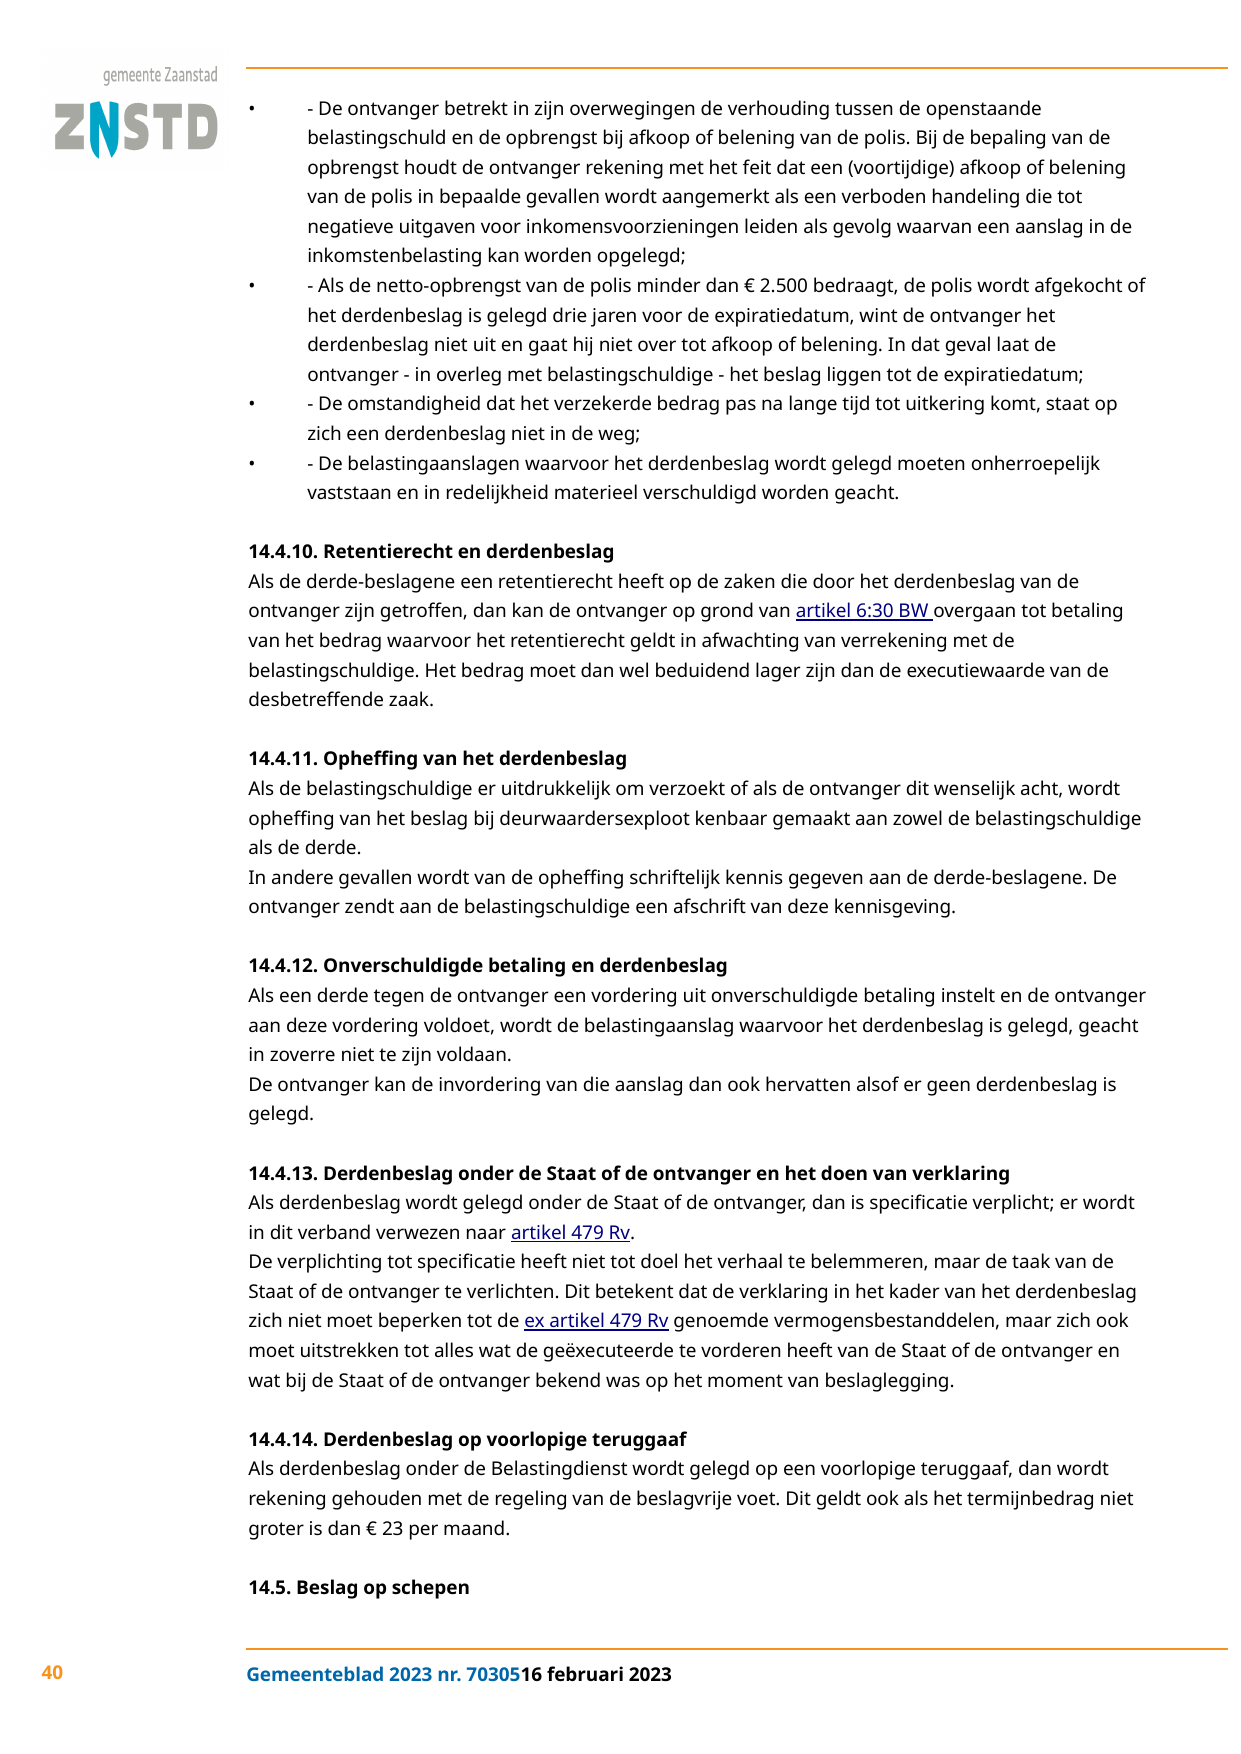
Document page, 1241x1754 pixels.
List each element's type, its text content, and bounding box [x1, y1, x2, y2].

text Als de belastingschuldige er uitdrukkelijk om verzoekt of als de ontvanger dit wenselijk acht, wordt opheffing van het beslag bij deurwaardersexploot kenbaar gemaakt aan zowel de belastingschuldige als de derde. [248, 775, 1152, 860]
text De verplichting tot specificatie heeft niet tot doel het verhaal te belemmeren, maar de taak van de Staat of de ontvanger te verlichten. Dit betekent dat de verklaring in het kader van het derdenbeslag zich niet moet beperken tot de ex artikel 479 Rv genoemde vermogensbestanddelen, maar zich ook moet uitstrekken tot alles wat de geëxecuteerde te vorderen heeft van de Staat of de ontvanger en wat bij de Staat of de ontvanger bekend was op het moment van beslaglegging. [248, 1248, 1152, 1393]
picture [41, 47, 231, 172]
text 14.4.12. Onverschuldigde betaling en derdenbeslag [248, 953, 1152, 978]
text Als de derde-beslagene een retentierecht heeft op de zaken die door het derdenbeslag van de ontvanger zijn getroffen, dan kan de ontvanger op grond van artikel 6:30 BW overgaan tot betaling van het bedrag waarvoor het retentierecht geldt in afwachting van verrekening met de belastingschuldige. Het bedrag moet dan wel beduidend lager zijn dan de executiewaarde van de desbetreffende zaak. [248, 568, 1152, 712]
text Als derdenbeslag wordt gelegd onder de Staat of de ontvanger, dan is specificatie verplicht; er wordt in dit verband verwezen naar artikel 479 Rv. [248, 1189, 1152, 1245]
text In andere gevallen wordt van de opheffing schriftelijk kennis gegeven aan de derde-beslagene. De ontvanger zendt aan de belastingschuldige een afschrift van deze kennisgeving. [248, 864, 1152, 919]
text Als een derde tegen de ontvanger een vordering uit onverschuldigde betaling instelt en de ontvanger aan deze vordering voldoet, wordt de belastingaanslag waarvoor het derdenbeslag is gelegd, geacht in zoverre niet te zijn voldaan. [248, 982, 1152, 1067]
list - De ontvanger betrekt in zijn overwegingen de verhouding tussen de openstaande belastingschuld en de opbrengst bij afkoop of belening van de polis. Bij de bepaling van de opbrengst houdt de ontvanger rekening met het feit dat een (voortijdige) afkoop of belening van de polis in bepaalde gevallen wordt aangemerkt als een verboden handeling die tot negatieve uitgaven voor inkomensvoorzieningen leiden als gevolg waarvan een aanslag in de inkomstenbelasting kan worden opgelegd; [248, 95, 1152, 268]
list - De omstandigheid dat het verzekerde bedrag pas na lange tijd tot uitkering komt, staat op zich een derdenbeslag niet in de weg; [248, 391, 1152, 446]
text 14.4.13. Derdenbeslag onder de Staat of de ontvanger en het doen van verklaring [248, 1160, 1152, 1186]
text De ontvanger kan de invordering van die aanslag dan ook hervatten alsof er geen derdenbeslag is gelegd. [248, 1071, 1152, 1126]
text 14.4.10. Retentierecht en derdenbeslag [248, 538, 1152, 564]
text 14.5. Beslag op schepen [248, 1574, 1152, 1600]
text 14.4.14. Derdenbeslag op voorlopige teruggaaf [248, 1426, 1152, 1452]
list - Als de netto-opbrengst van de polis minder dan € 2.500 bedraagt, de polis wordt afgekocht of het derdenbeslag is gelegd drie jaren voor de expiratiedatum, wint de ontvanger het derdenbeslag niet uit en gaat hij niet over tot afkoop of belening. In dat geval laat de ontvanger - in overleg met belastingschuldige - het beslag liggen tot de expiratiedatum; [248, 272, 1152, 387]
text Als derdenbeslag onder de Belastingdienst wordt gelegd op een voorlopige teruggaaf, dan wordt rekening gehouden met de regeling van de beslagvrije voet. Dit geldt ook als het termijnbedrag niet groter is dan € 23 per maand. [248, 1456, 1152, 1541]
text 14.4.11. Opheffing van het derdenbeslag [248, 746, 1152, 771]
list - De belastingaanslagen waarvoor het derdenbeslag wordt gelegd moeten onherroepelijk vaststaan en in redelijkheid materieel verschuldigd worden geacht. [248, 450, 1152, 505]
